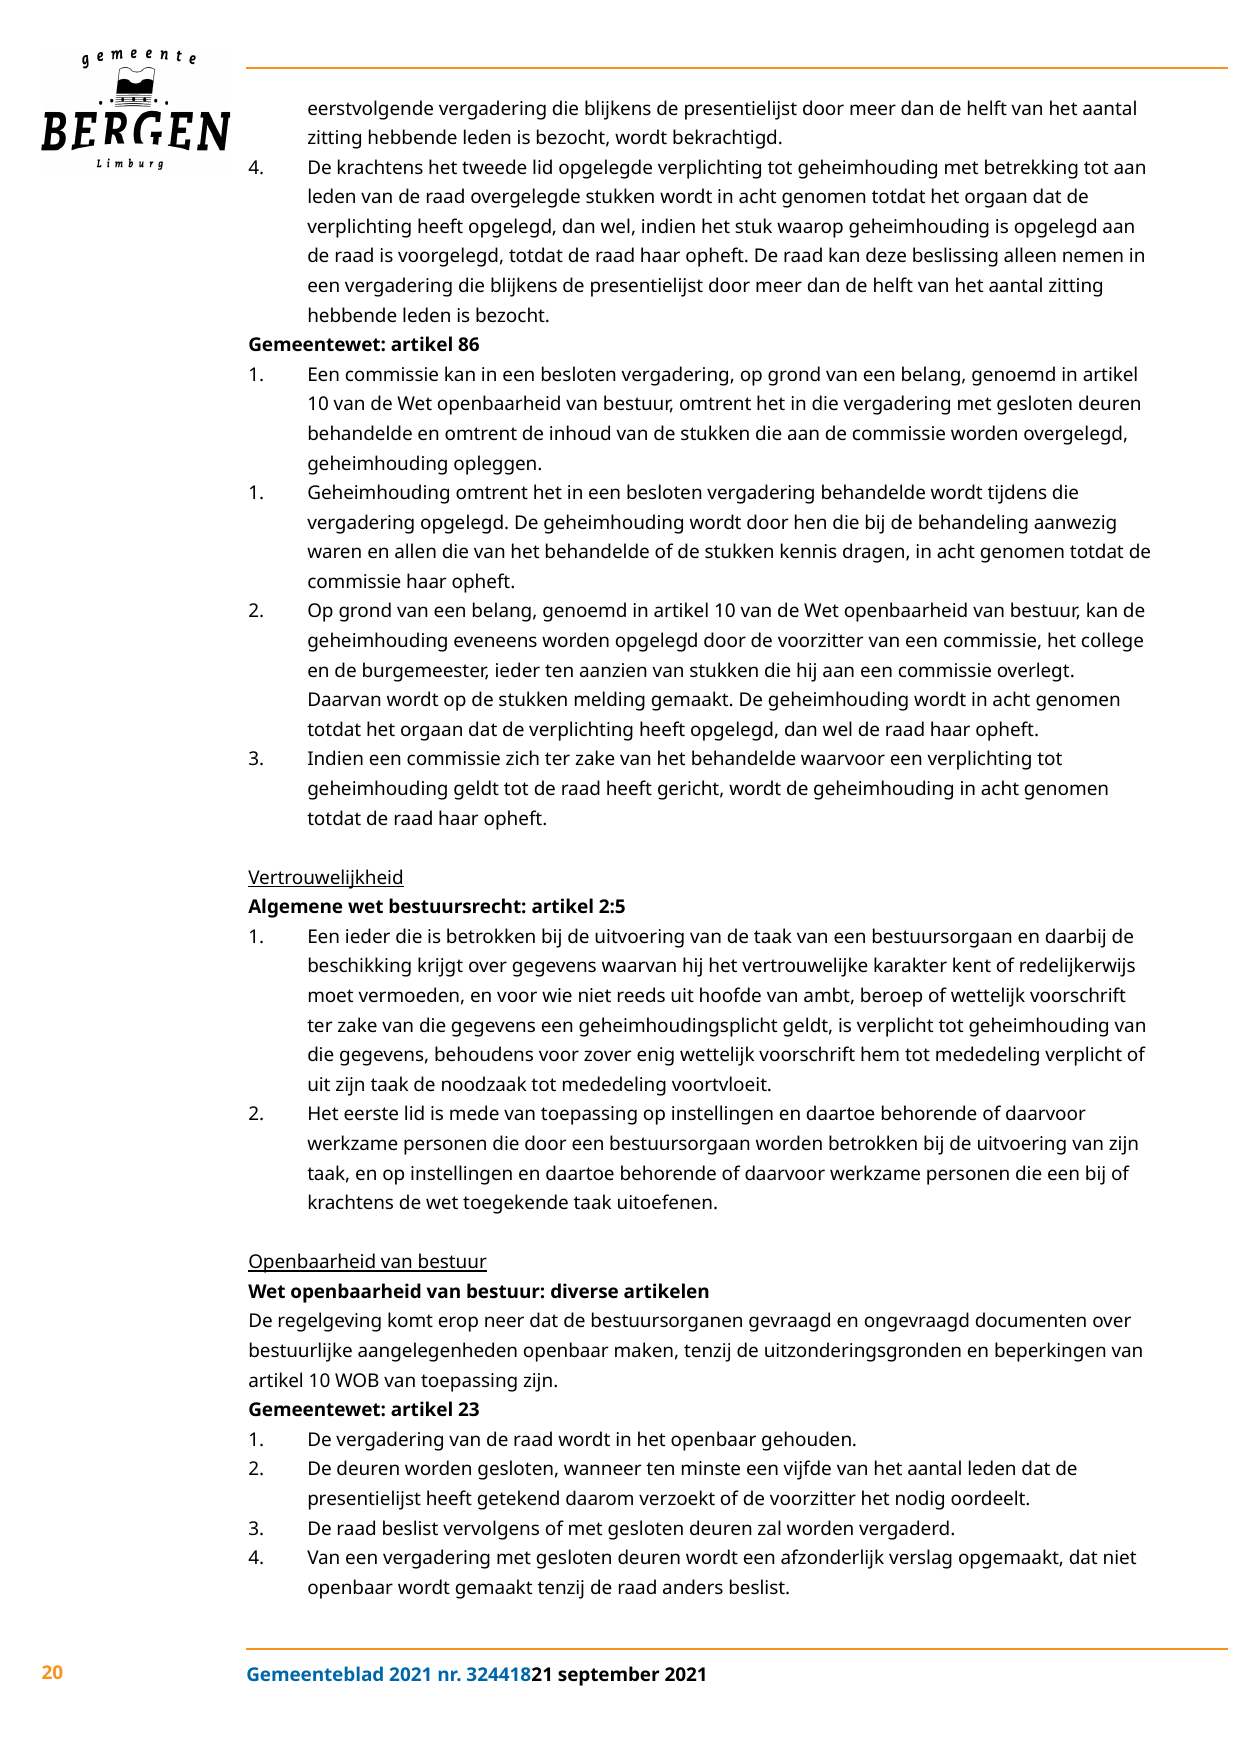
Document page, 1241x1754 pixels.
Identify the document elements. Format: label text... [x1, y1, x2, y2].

text Openbaarheid van bestuur [248, 1248, 1152, 1274]
text De regelgeving komt erop neer dat de bestuursorganen gevraagd en ongevraagd documenten over bestuurlijke aangelegenheden openbaar maken, tenzij de uitzonderingsgronden en beperkingen van artikel 10 WOB van toepassing zijn. [248, 1308, 1152, 1393]
list eerstvolgende vergadering die blijkens de presentielijst door meer dan de helft van het aantal zitting hebbende leden is bezocht, wordt bekrachtigd. [248, 95, 1152, 150]
list Op grond van een belang, genoemd in artikel 10 van de Wet openbaarheid van bestuur, kan de geheimhouding eveneens worden opgelegd door de voorzitter van een commissie, het college en de burgemeester, ieder ten aanzien van stukken die hij aan een commissie overlegt. Daarvan wordt op de stukken melding gemaakt. De geheimhouding wordt in acht genomen totdat het orgaan dat de verplichting heeft opgelegd, dan wel de raad haar opheft. [248, 598, 1152, 742]
list Geheimhouding omtrent het in een besloten vergadering behandelde wordt tijdens die vergadering opgelegd. De geheimhouding wordt door hen die bij de behandeling aanwezig waren en allen die van het behandelde of de stukken kennis dragen, in acht genomen totdat de commissie haar opheft. [248, 479, 1152, 594]
list Van een vergadering met gesloten deuren wordt een afzonderlijk verslag opgemaakt, dat niet openbaar wordt gemaakt tenzij de raad anders beslist. [248, 1544, 1152, 1600]
text Gemeentewet: artikel 86 [248, 331, 1152, 357]
picture [41, 47, 231, 172]
text Algemene wet bestuursrecht: artikel 2:5 [248, 893, 1152, 919]
text Gemeentewet: artikel 23 [248, 1396, 1152, 1422]
list Het eerste lid is mede van toepassing op instellingen en daartoe behorende of daarvoor werkzame personen die door een bestuursorgaan worden betrokken bij de uitvoering van zijn taak, en op instellingen en daartoe behorende of daarvoor werkzame personen die een bij of krachtens de wet toegekende taak uitoefenen. [248, 1101, 1152, 1215]
list Een commissie kan in een besloten vergadering, op grond van een belang, genoemd in artikel 10 van de Wet openbaarheid van bestuur, omtrent het in die vergadering met gesloten deuren behandelde en omtrent de inhoud van de stukken die aan de commissie worden overgelegd, geheimhouding opleggen. [248, 361, 1152, 476]
list Indien een commissie zich ter zake van het behandelde waarvoor een verplichting tot geheimhouding geldt tot de raad heeft gericht, wordt de geheimhouding in acht genomen totdat de raad haar opheft. [248, 746, 1152, 831]
list De raad beslist vervolgens of met gesloten deuren zal worden vergaderd. [248, 1515, 1152, 1541]
list De krachtens het tweede lid opgelegde verplichting tot geheimhouding met betrekking tot aan leden van de raad overgelegde stukken wordt in acht genomen totdat het orgaan dat de verplichting heeft opgelegd, dan wel, indien het stuk waarop geheimhouding is opgelegd aan de raad is voorgelegd, totdat de raad haar opheft. De raad kan deze beslissing alleen nemen in een vergadering die blijkens de presentielijst door meer dan de helft van het aantal zitting hebbende leden is bezocht. [248, 154, 1152, 328]
text Wet openbaarheid van bestuur: diverse artikelen [248, 1278, 1152, 1304]
list Een ieder die is betrokken bij de uitvoering van de taak van een bestuursorgaan en daarbij de beschikking krijgt over gegevens waarvan hij het vertrouwelijke karakter kent of redelijkerwijs moet vermoeden, en voor wie niet reeds uit hoofde van ambt, beroep of wettelijk voorschrift ter zake van die gegevens een geheimhoudingsplicht geldt, is verplicht tot geheimhouding van die gegevens, behoudens voor zover enig wettelijk voorschrift hem tot mededeling verplicht of uit zijn taak de noodzaak tot mededeling voortvloeit. [248, 923, 1152, 1097]
list De deuren worden gesloten, wanneer ten minste een vijfde van het aantal leden dat de presentielijst heeft getekend daarom verzoekt of de voorzitter het nodig oordeelt. [248, 1456, 1152, 1511]
list De vergadering van de raad wordt in het openbaar gehouden. [248, 1426, 1152, 1452]
text Vertrouwelijkheid [248, 864, 1152, 890]
